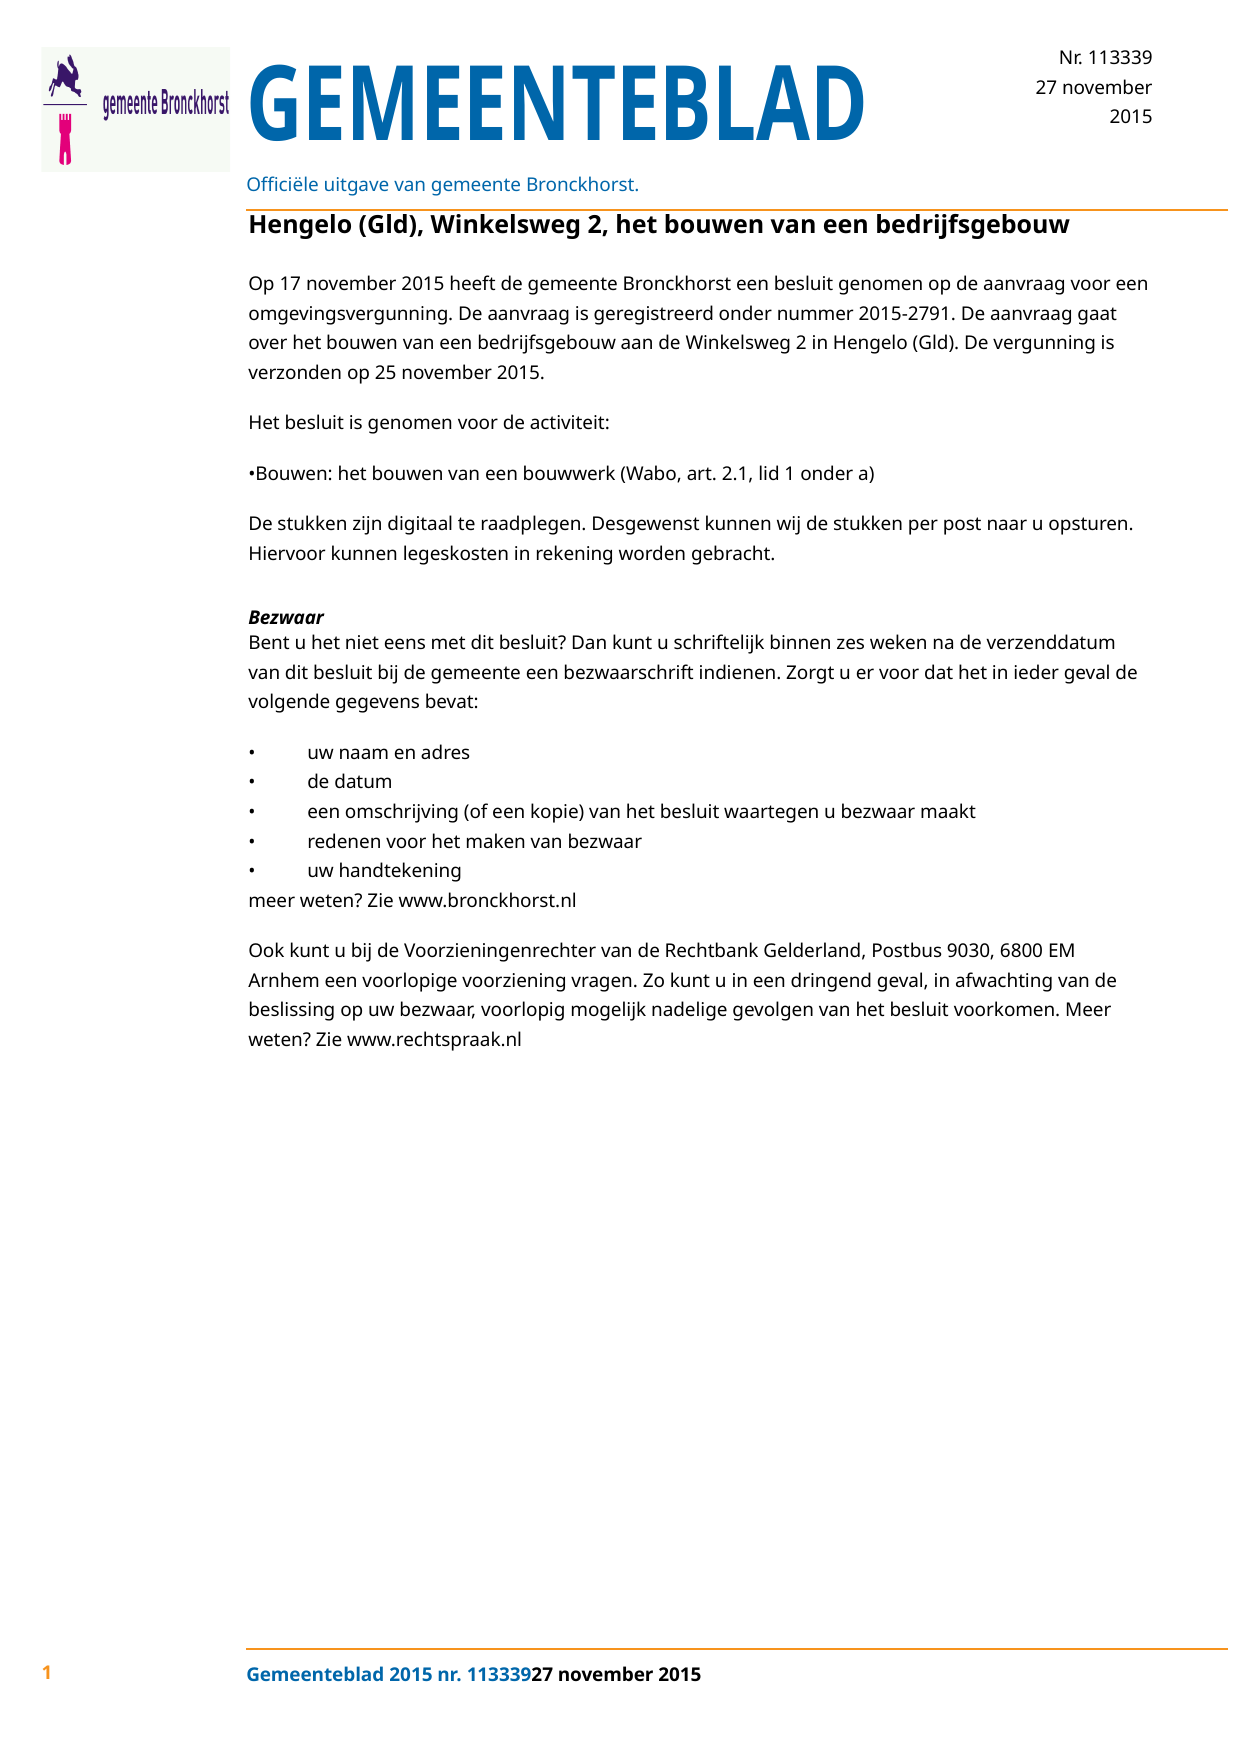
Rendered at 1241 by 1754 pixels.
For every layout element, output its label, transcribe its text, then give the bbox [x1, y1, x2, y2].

list uw naam en adres [248, 739, 1152, 765]
text Het besluit is genomen voor de activiteit: [248, 409, 1152, 435]
text •Bouwen: het bouwen van een bouwwerk (Wabo, art. 2.1, lid 1 onder a) [248, 460, 1152, 486]
text meer weten? Zie www.bronckhorst.nl [248, 887, 1152, 913]
text Op 17 november 2015 heeft de gemeente Bronckhorst een besluit genomen op de aanvraag voor een omgevingsvergunning. De aanvraag is geregistreerd onder nummer 2015-2791. De aanvraag gaat over het bouwen van een bedrijfsgebouw aan de Winkelsweg 2 in Hengelo (Gld). De vergunning is verzonden op 25 november 2015. [248, 270, 1152, 385]
picture [41, 47, 231, 172]
list redenen voor het maken van bezwaar [248, 828, 1152, 854]
list de datum [248, 769, 1152, 794]
list een omschrijving (of een kopie) van het besluit waartegen u bezwaar maakt [248, 798, 1152, 824]
text Bezwaar [248, 604, 1152, 629]
text Bent u het niet eens met dit besluit? Dan kunt u schriftelijk binnen zes weken na de verzenddatum van dit besluit bij de gemeente een bezwaarschrift indienen. Zorgt u er voor dat het in ieder geval de volgende gegevens bevat: [248, 629, 1152, 714]
list uw handtekening [248, 857, 1152, 883]
text De stukken zijn digitaal te raadplegen. Desgewenst kunnen wij de stukken per post naar u opsturen. Hiervoor kunnen legeskosten in rekening worden gebracht. [248, 510, 1152, 566]
text Ook kunt u bij de Voorzieningenrechter van de Rechtbank Gelderland, Postbus 9030, 6800 EM Arnhem een voorlopige voorziening vragen. Zo kunt u in een dringend geval, in afwachting van de beslissing op uw bezwaar, voorlopig mogelijk nadelige gevolgen van het besluit voorkomen. Meer weten? Zie www.rechtspraak.nl [248, 937, 1152, 1052]
text Hengelo (Gld), Winkelsweg 2, het bouwen van een bedrijfsgebouw [248, 211, 1152, 241]
